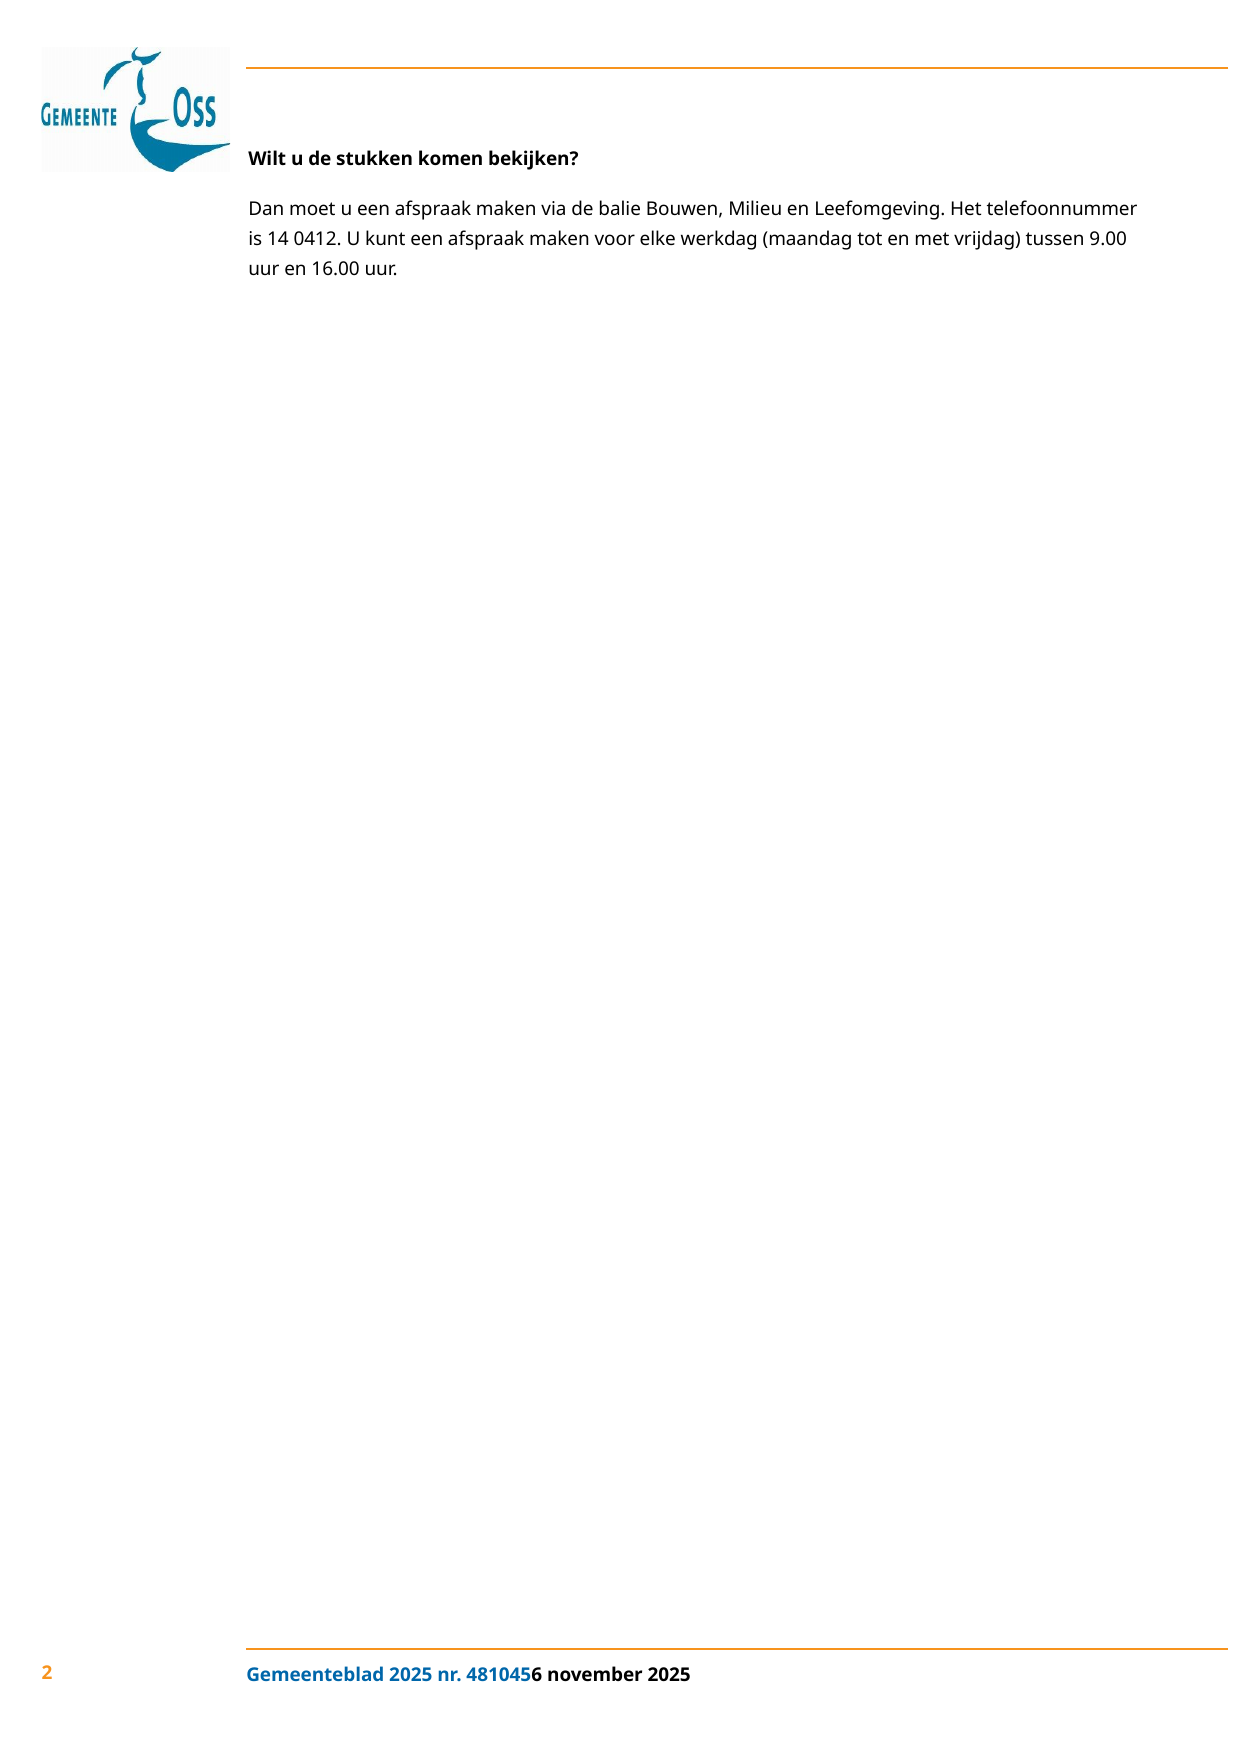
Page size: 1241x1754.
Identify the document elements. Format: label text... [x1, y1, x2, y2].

text Dan moet u een afspraak maken via de balie Bouwen, Milieu en Leefomgeving. Het telefoonnummer is 14 0412. U kunt een afspraak maken voor elke werkdag (maandag tot en met vrijdag) tussen 9.00 uur en 16.00 uur. [248, 196, 1152, 281]
text Wilt u de stukken komen bekijken? [248, 145, 1152, 171]
picture [41, 47, 231, 172]
